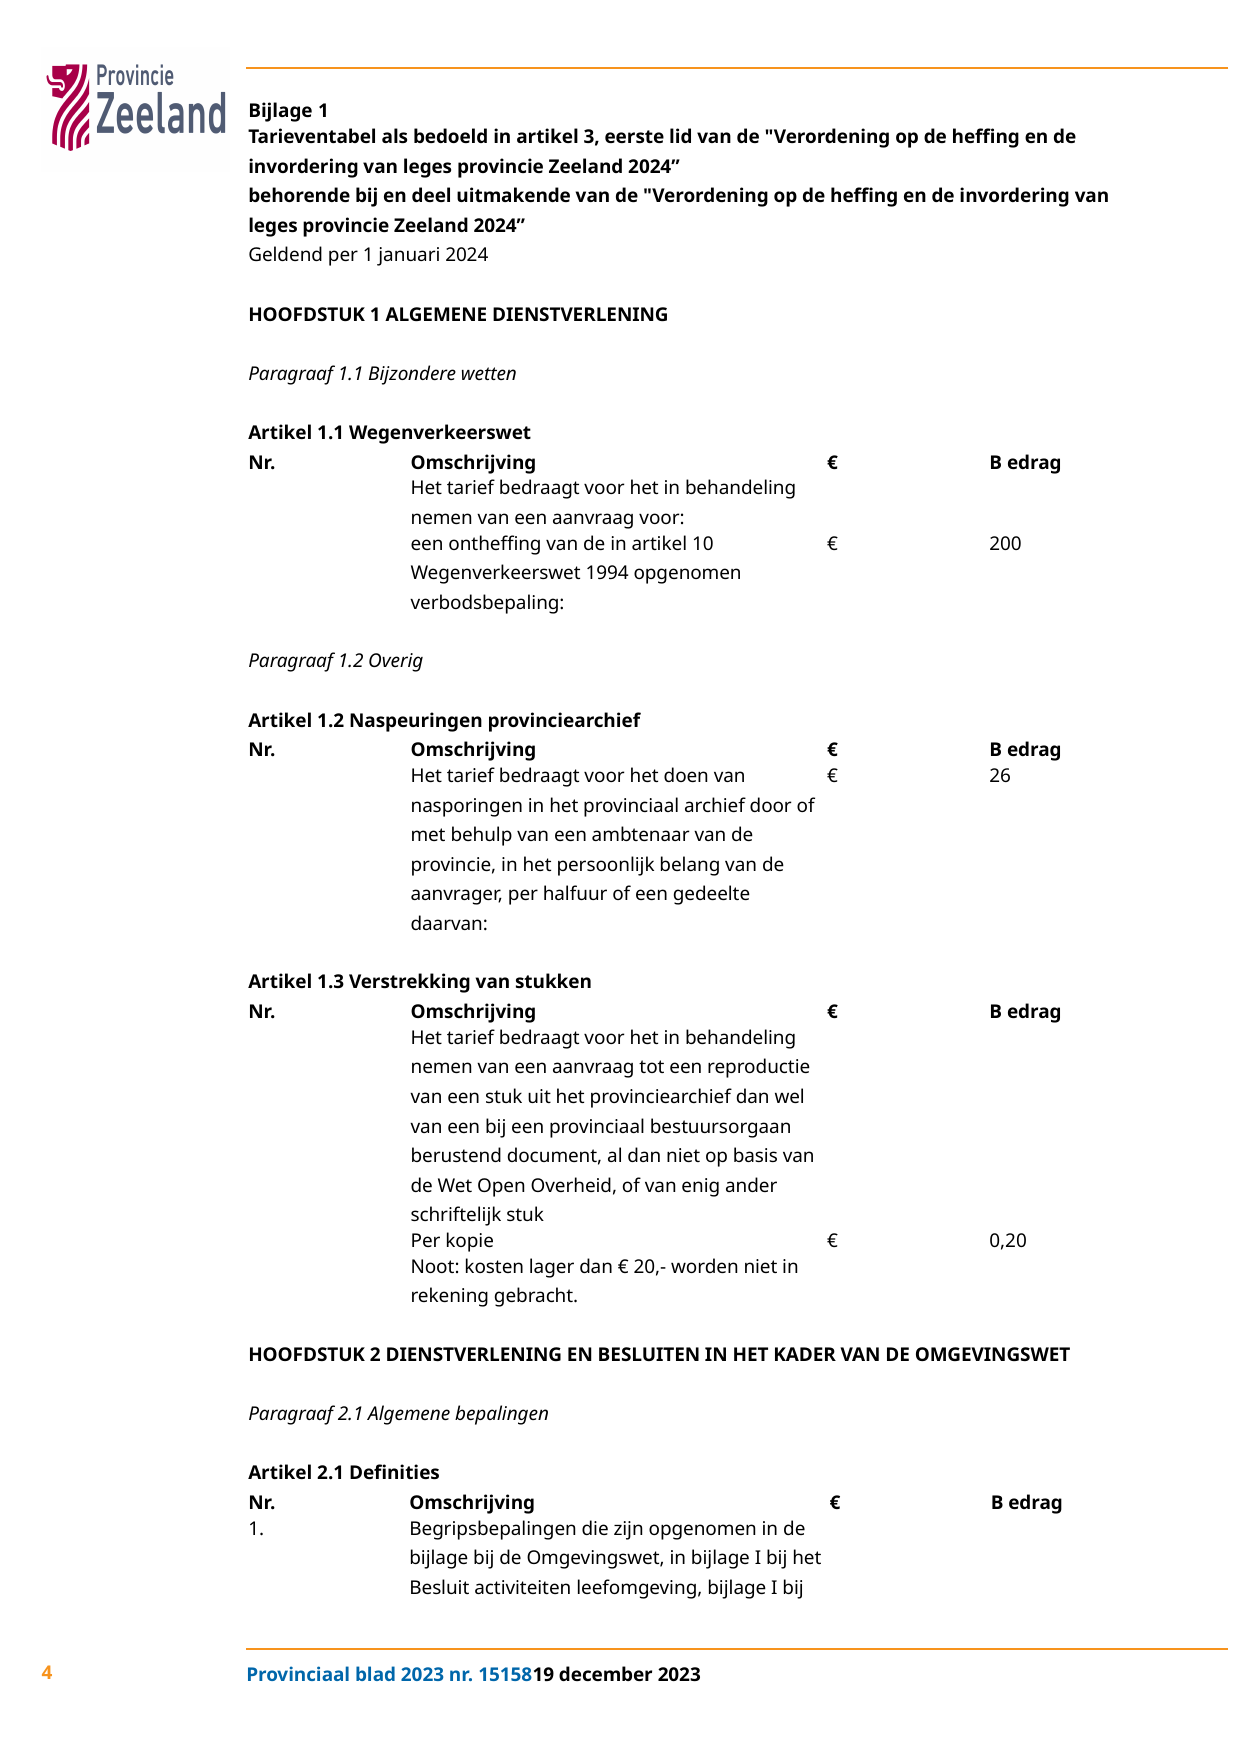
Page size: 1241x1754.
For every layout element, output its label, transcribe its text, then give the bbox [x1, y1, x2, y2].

table_header B edrag [989, 998, 1152, 1024]
table_cell 26 [989, 762, 1152, 936]
table_header Omschrijving [410, 998, 827, 1024]
text Bijlage 1 [248, 95, 1152, 123]
table_cell 0,20 [989, 1227, 1152, 1253]
table_cell een ontheffing van de in artikel 10 Wegenverkeerswet 1994 opgenomen verbodsbepaling: [410, 530, 827, 615]
table_header Omschrijving [410, 449, 827, 474]
table_cell Het tarief bedraagt voor het in behandeling nemen van een aanvraag tot een reproductie van een stuk uit het provinciearchief dan wel van een bij een provinciaal bestuursorgaan berustend document, al dan niet op basis van de Wet Open Overheid, of van enig ander schriftelijk stuk [410, 1024, 827, 1227]
table_cell 200 [989, 530, 1152, 615]
table_header B edrag [991, 1489, 1152, 1515]
table_cell Het tarief bedraagt voor het doen van nasporingen in het provinciaal archief door of met behulp van een ambtenaar van de provincie, in het persoonlijk belang van de aanvrager, per halfuur of een gedeelte daarvan: [410, 762, 827, 936]
table_header Nr. [248, 998, 410, 1024]
table_cell Noot: kosten lager dan € 20,- worden niet in rekening gebracht. [410, 1253, 827, 1308]
text Tarieventabel als bedoeld in artikel 3, eerste lid van de "Verordening op de heffing en de invordering van leges provincie Zeeland 2024” [248, 123, 1152, 179]
table_cell 1. [248, 1515, 409, 1600]
table_header B edrag [989, 736, 1152, 762]
table_header Nr. [248, 736, 410, 762]
table_header Nr. [248, 449, 410, 474]
table_cell [989, 1024, 1152, 1227]
text Artikel 1.1 Wegenverkeerswet [248, 419, 1152, 445]
table_cell Per kopie [410, 1227, 827, 1253]
table_header € [827, 736, 989, 762]
table_cell Begripsbepalingen die zijn opgenomen in de bijlage bij de Omgevingswet, in bijlage I bij het Besluit activiteiten leefomgeving, bijlage I bij [409, 1515, 829, 1600]
table_header Omschrijving [409, 1489, 829, 1515]
table_cell [829, 1515, 991, 1600]
table_cell [991, 1515, 1152, 1600]
text Paragraaf 1.1 Bijzondere wetten [248, 360, 1152, 386]
table_header Omschrijving [410, 736, 827, 762]
table_header Nr. [248, 1489, 409, 1515]
table_cell [827, 1253, 989, 1308]
table_cell [989, 1253, 1152, 1308]
text Artikel 2.1 Definities [248, 1459, 1152, 1485]
text Paragraaf 1.2 Overig [248, 648, 1152, 673]
table_cell [248, 1024, 410, 1227]
table_cell € [827, 530, 989, 615]
table_header € [829, 1489, 991, 1515]
table_cell [827, 1024, 989, 1227]
text HOOFDSTUK 1 ALGEMENE DIENSTVERLENING [248, 301, 1152, 327]
text Artikel 1.2 Naspeuringen provinciearchief [248, 707, 1152, 732]
table_cell [248, 530, 410, 615]
text HOOFDSTUK 2 DIENSTVERLENING EN BESLUITEN IN HET KADER VAN DE OMGEVINGSWET [248, 1341, 1152, 1367]
table_cell [248, 1253, 410, 1308]
text Artikel 1.3 Verstrekking van stukken [248, 969, 1152, 994]
table_cell € [827, 1227, 989, 1253]
text behorende bij en deel uitmakende van de "Verordening op de heffing en de invordering van leges provincie Zeeland 2024” [248, 182, 1152, 238]
table_cell [248, 475, 410, 530]
table_cell Het tarief bedraagt voor het in behandeling nemen van een aanvraag voor: [410, 475, 827, 530]
text Geldend per 1 januari 2024 [248, 242, 1152, 267]
table_cell [827, 475, 989, 530]
table_header B edrag [989, 449, 1152, 474]
picture [41, 47, 231, 172]
table_cell [248, 762, 410, 936]
table_cell € [827, 762, 989, 936]
table_cell [248, 1227, 410, 1253]
table_header € [827, 998, 989, 1024]
table_cell [989, 475, 1152, 530]
text Paragraaf 2.1 Algemene bepalingen [248, 1400, 1152, 1426]
table_header € [827, 449, 989, 474]
